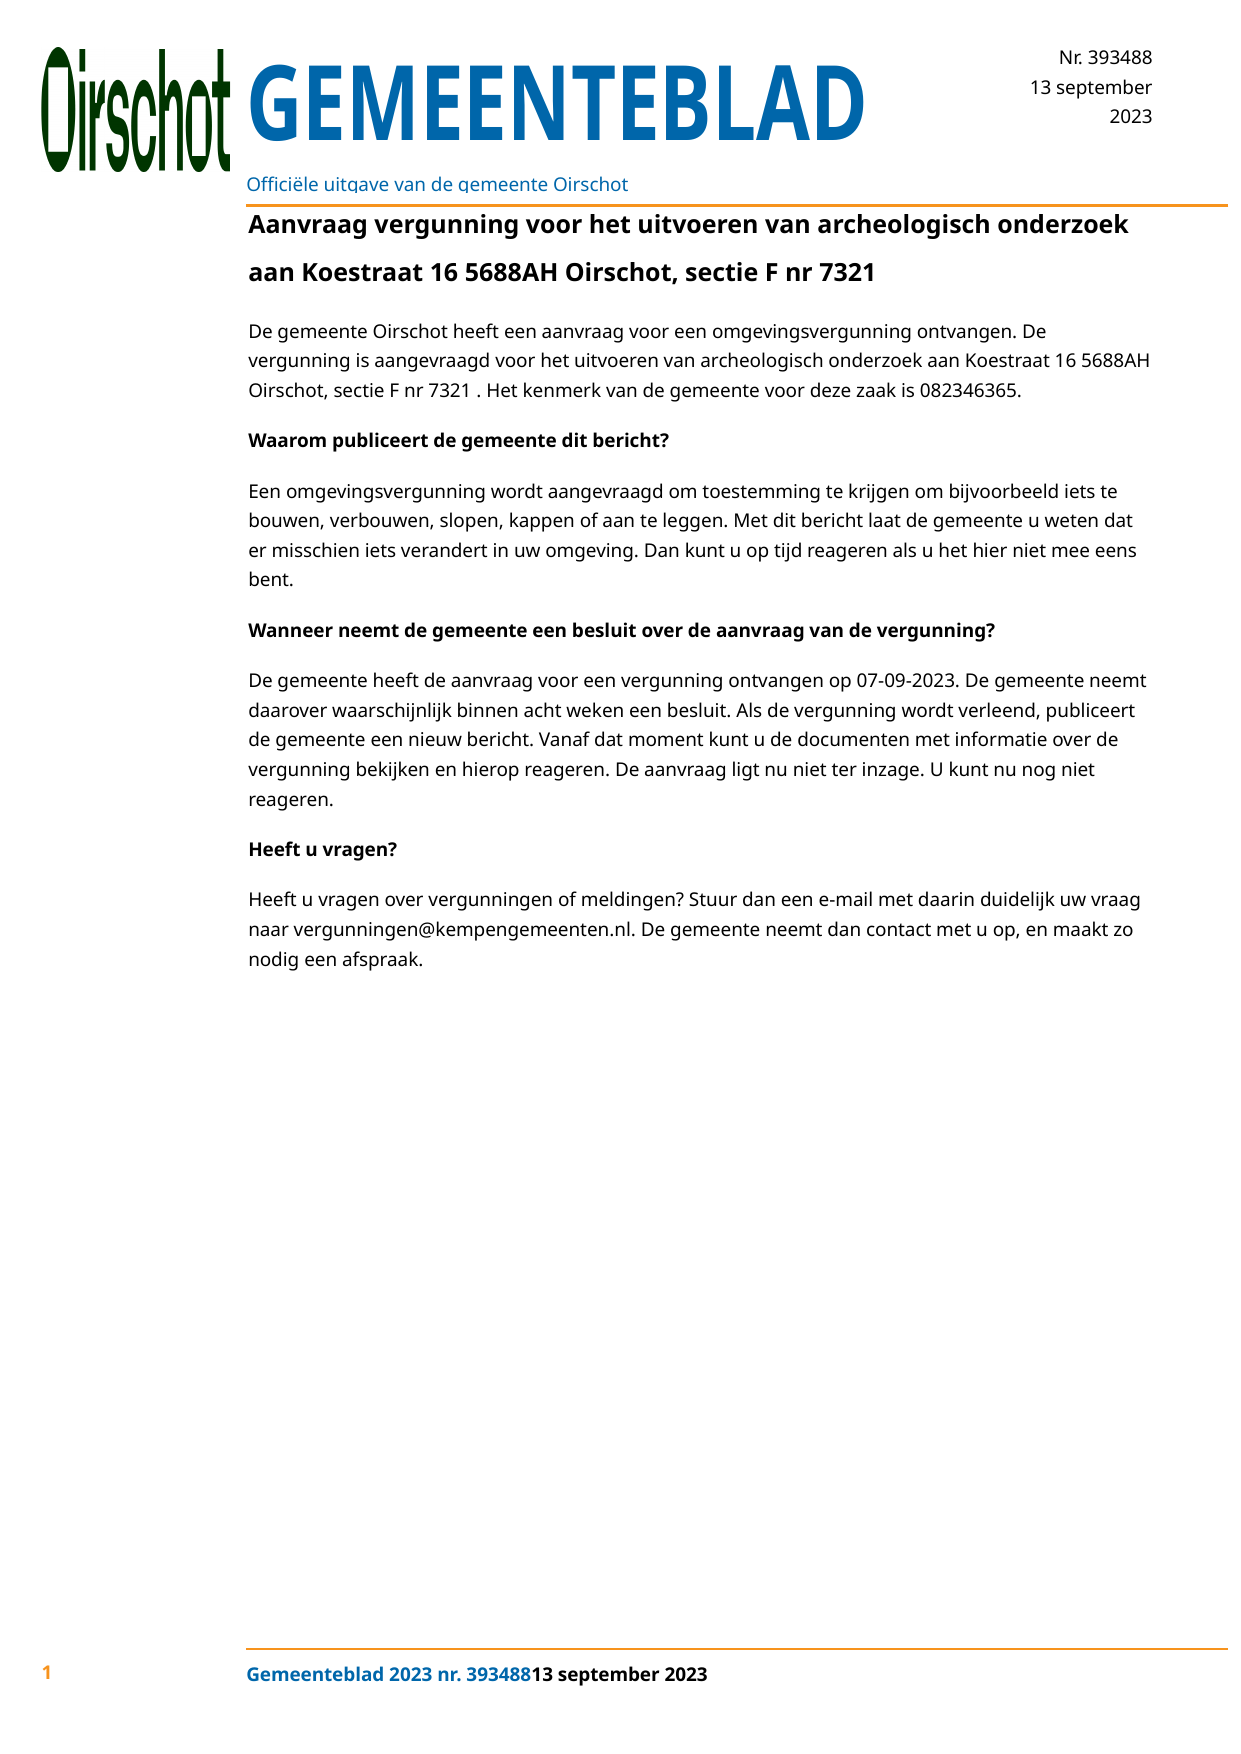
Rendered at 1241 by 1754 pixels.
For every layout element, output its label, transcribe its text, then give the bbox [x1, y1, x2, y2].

text De gemeente heeft de aanvraag voor een vergunning ontvangen op 07-09-2023. De gemeente neemt daarover waarschijnlijk binnen acht weken een besluit. Als de vergunning wordt verleend, publiceert de gemeente een nieuw bericht. Vanaf dat moment kunt u de documenten met informatie over de vergunning bekijken en hierop reageren. De aanvraag ligt nu niet ter inzage. U kunt nu nog niet reageren. [248, 667, 1152, 812]
text Heeft u vragen? [248, 836, 1152, 862]
text Aanvraag vergunning voor het uitvoeren van archeologisch onderzoek aan Koestraat 16 5688AH Oirschot, sectie F nr 7321 [248, 207, 1152, 288]
text Een omgevingsvergunning wordt aangevraagd om toestemming te krijgen om bijvoorbeeld iets te bouwen, verbouwen, slopen, kappen of aan te leggen. Met dit bericht laat de gemeente u weten dat er misschien iets verandert in uw omgeving. Dan kunt u op tijd reageren als u het hier niet mee eens bent. [248, 478, 1152, 592]
text Wanneer neemt de gemeente een besluit over de aanvraag van de vergunning? [248, 617, 1152, 643]
text Waarom publiceert de gemeente dit bericht? [248, 427, 1152, 453]
text De gemeente Oirschot heeft een aanvraag voor een omgevingsvergunning ontvangen. De vergunning is aangevraagd voor het uitvoeren van archeologisch onderzoek aan Koestraat 16 5688AH Oirschot, sectie F nr 7321 . Het kenmerk van de gemeente voor deze zaak is 082346365. [248, 318, 1152, 403]
text Heeft u vragen over vergunningen of meldingen? Stuur dan een e-mail met daarin duidelijk uw vraag naar vergunningen@kempengemeenten.nl. De gemeente neemt dan contact met u op, en maakt zo nodig een afspraak. [248, 887, 1152, 972]
picture [41, 47, 231, 172]
